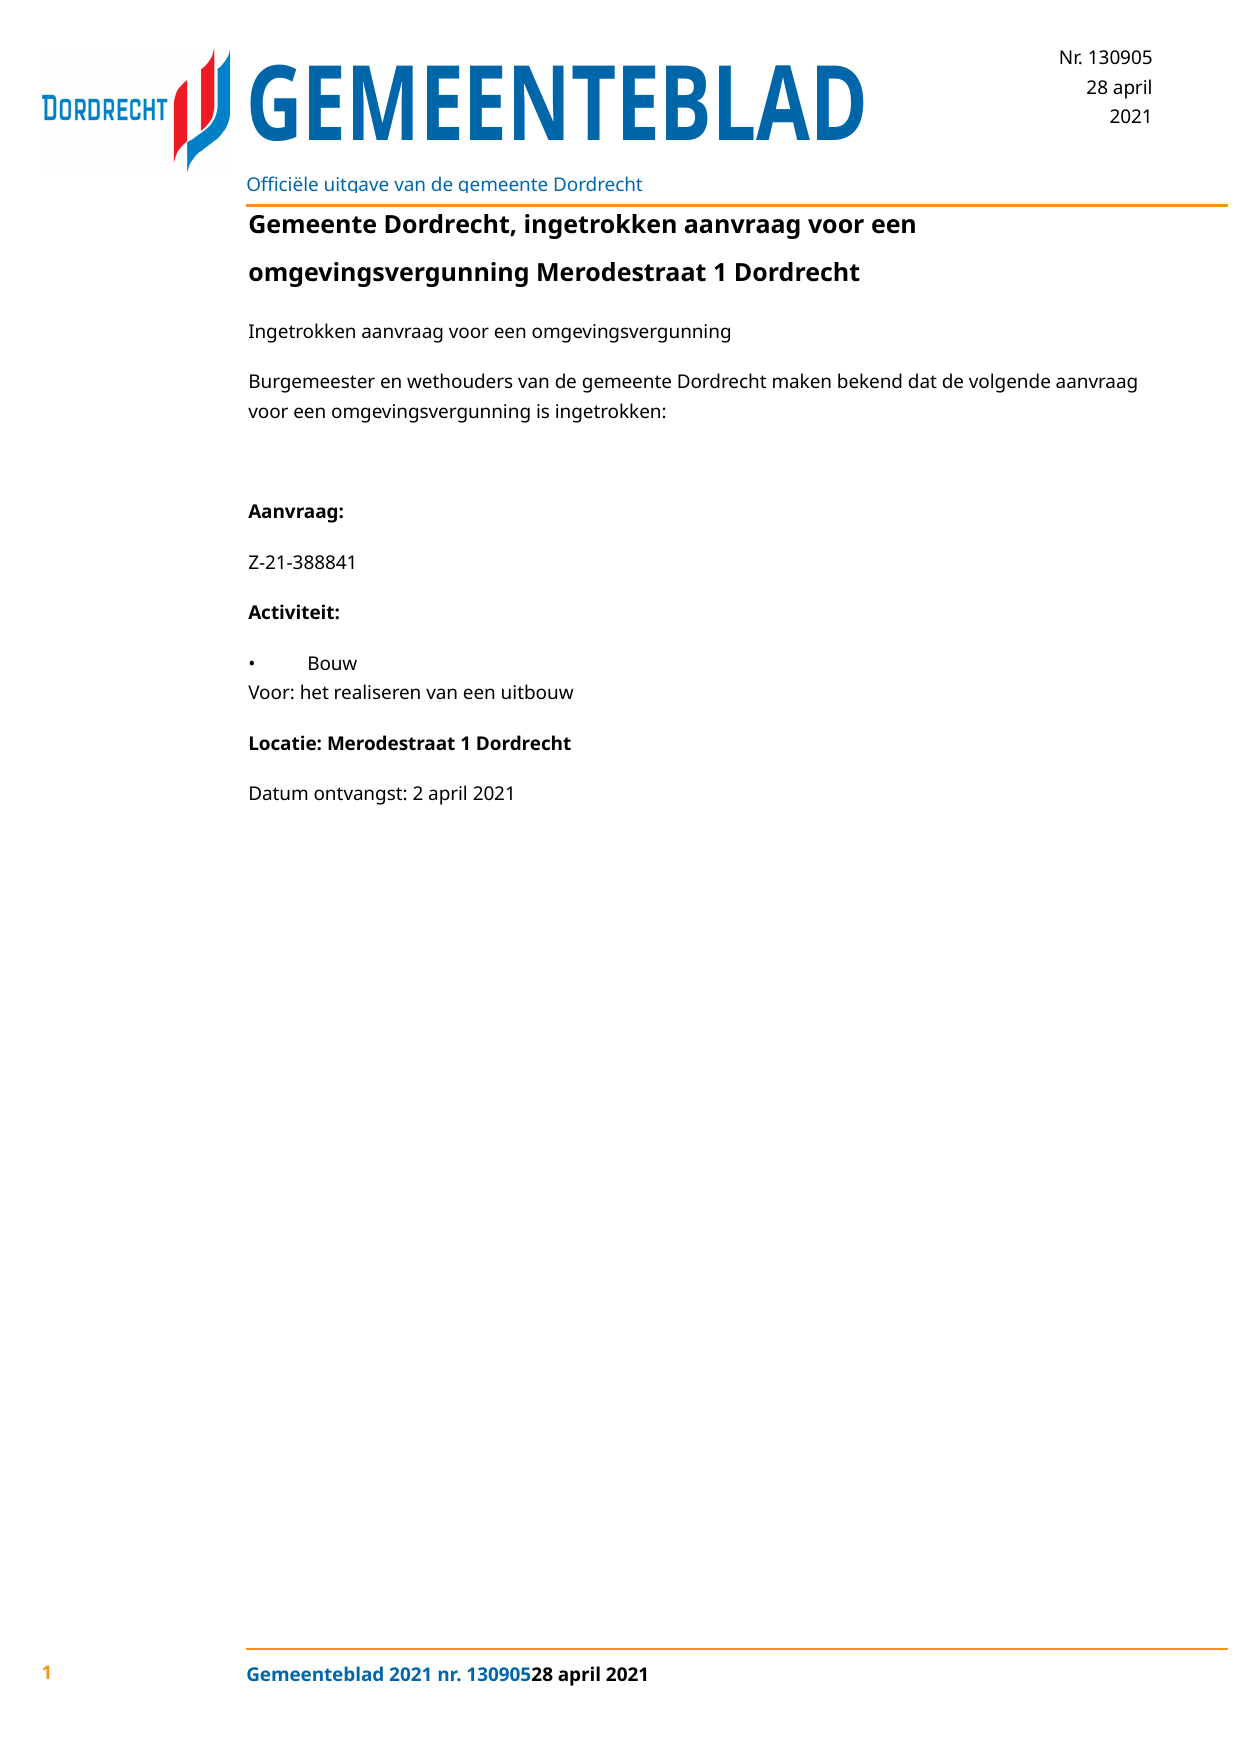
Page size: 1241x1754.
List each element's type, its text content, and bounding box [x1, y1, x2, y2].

list Bouw [248, 650, 1152, 676]
text Locatie: Merodestraat 1 Dordrecht [248, 730, 1152, 756]
text Ingetrokken aanvraag voor een omgevingsvergunning [248, 318, 1152, 344]
text Gemeente Dordrecht, ingetrokken aanvraag voor een omgevingsvergunning Merodestraat 1 Dordrecht [248, 207, 1152, 288]
text Z-21-388841 [248, 549, 1152, 575]
text Datum ontvangst: 2 april 2021 [248, 780, 1152, 806]
text Aanvraag: [248, 499, 1152, 524]
text Voor: het realiseren van een uitbouw [248, 679, 1152, 705]
picture [41, 47, 231, 172]
text Activiteit: [248, 599, 1152, 625]
text Burgemeester en wethouders van de gemeente Dordrecht maken bekend dat de volgende aanvraag voor een omgevingsvergunning is ingetrokken: [248, 368, 1152, 424]
